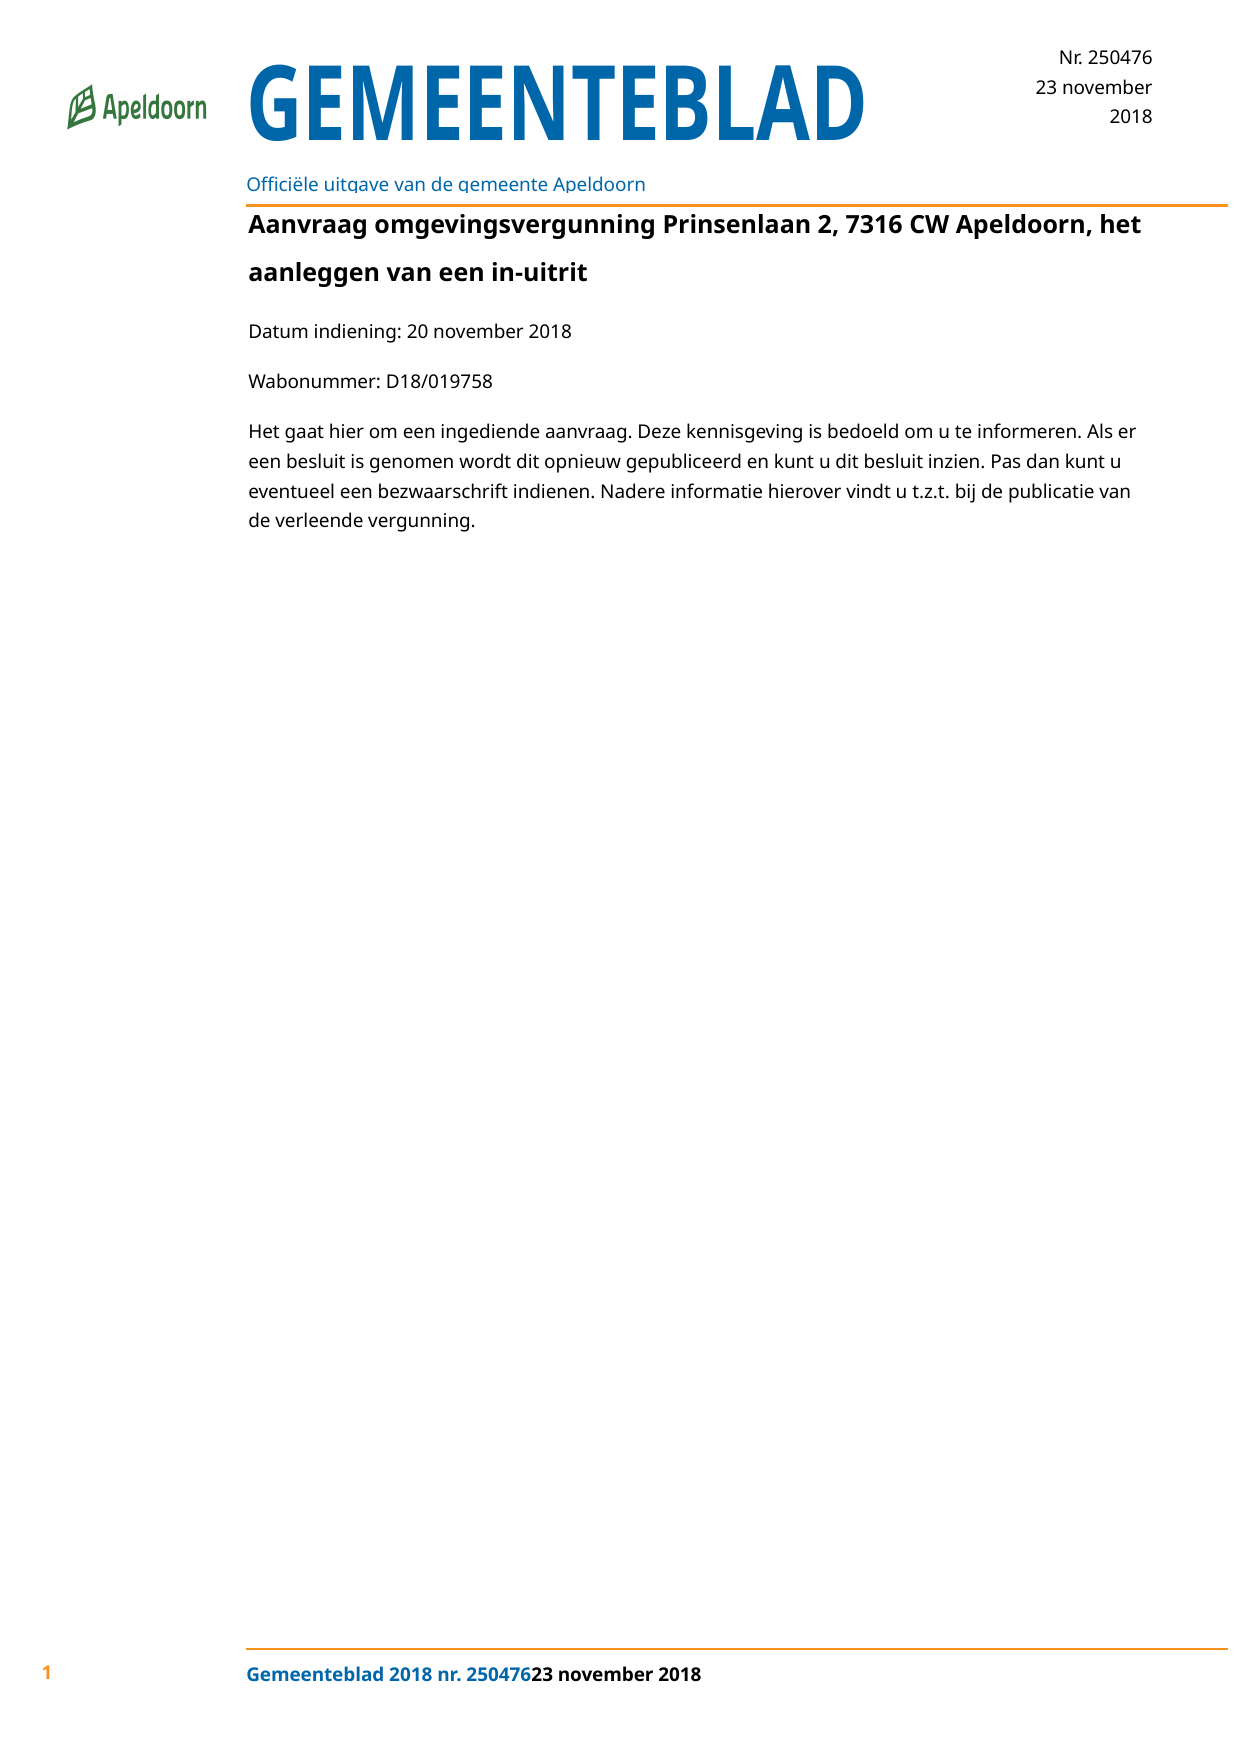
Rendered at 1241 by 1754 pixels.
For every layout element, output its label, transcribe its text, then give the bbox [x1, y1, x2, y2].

text Wabonummer: D18/019758 [248, 368, 1152, 394]
text Aanvraag omgevingsvergunning Prinsenlaan 2, 7316 CW Apeldoorn, het aanleggen van een in-uitrit [248, 207, 1152, 288]
text Datum indiening: 20 november 2018 [248, 318, 1152, 344]
picture [41, 47, 231, 172]
text Het gaat hier om een ingediende aanvraag. Deze kennisgeving is bedoeld om u te informeren. Als er een besluit is genomen wordt dit opnieuw gepubliceerd en kunt u dit besluit inzien. Pas dan kunt u eventueel een bezwaarschrift indienen. Nadere informatie hierover vindt u t.z.t. bij de publicatie van de verleende vergunning. [248, 419, 1152, 533]
